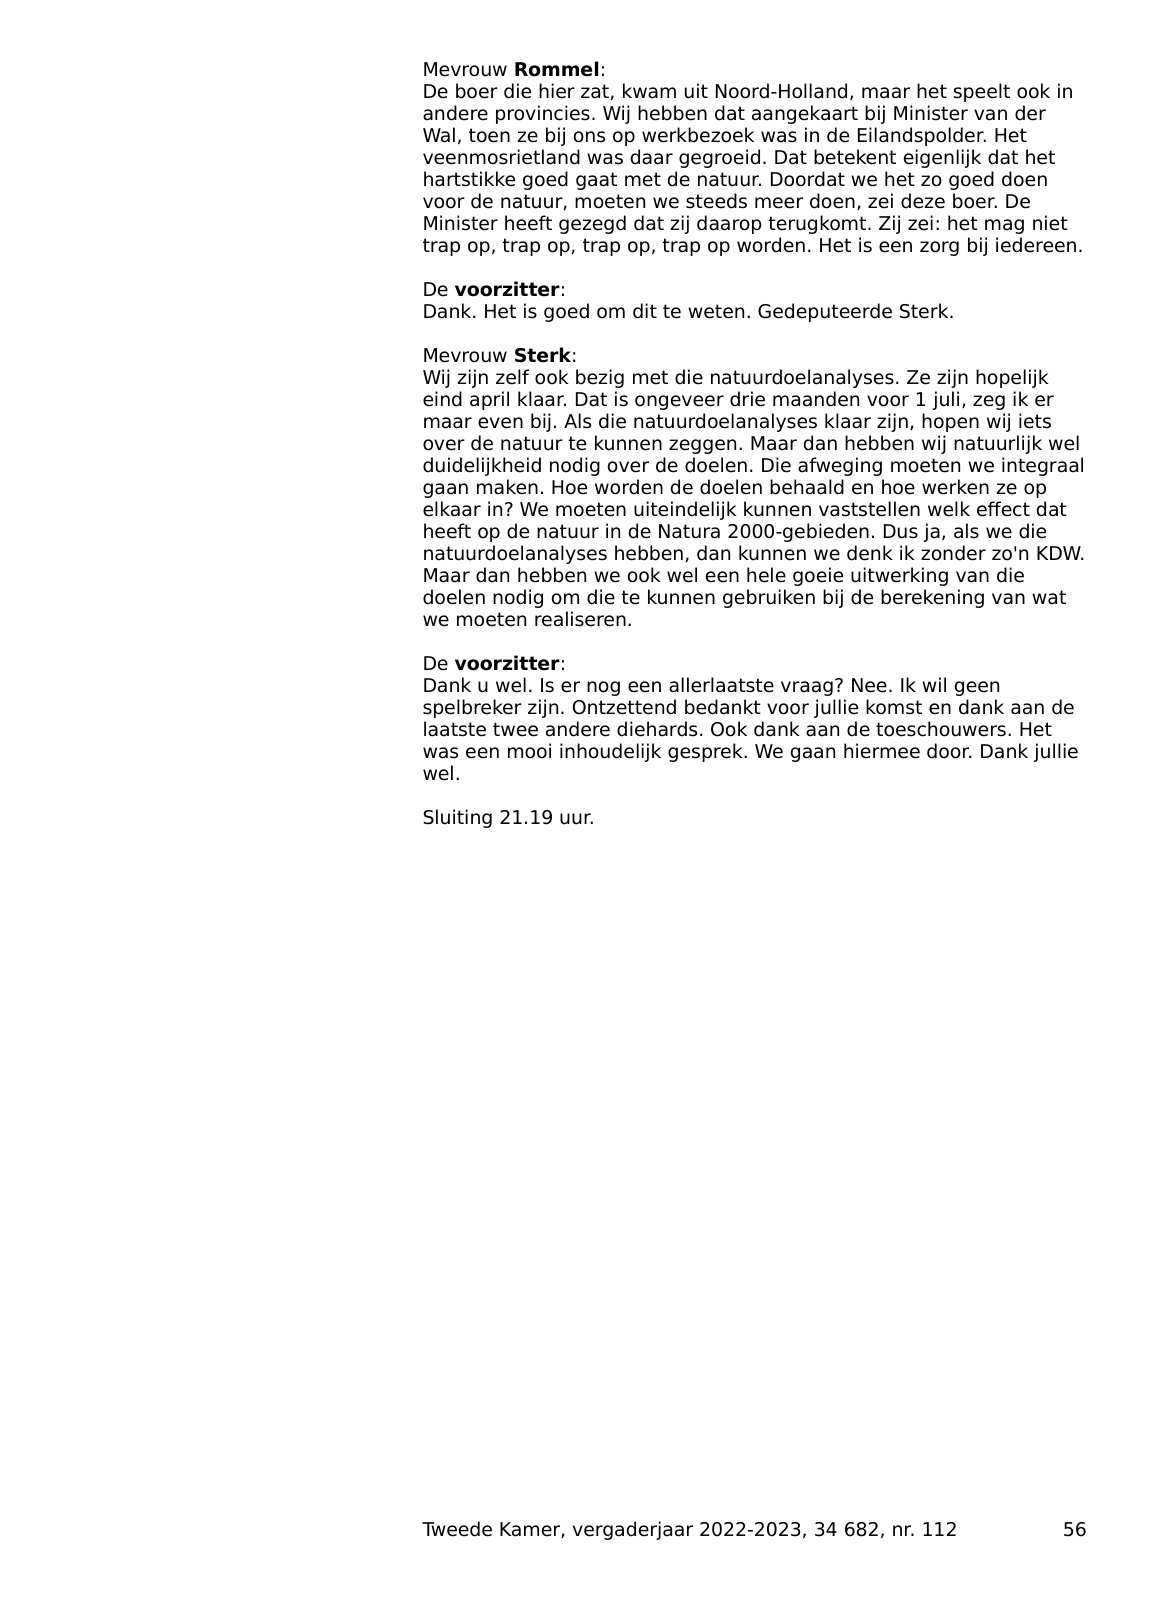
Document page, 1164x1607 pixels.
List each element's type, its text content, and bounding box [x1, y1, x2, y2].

text De boer die hier zat, kwam uit Noord-Holland, maar het speelt ook in andere provincies. Wij hebben dat aangekaart bij Minister van der Wal, toen ze bij ons op werkbezoek was in de Eilandspolder. Het veenmosrietland was daar gegroeid. Dat betekent eigenlijk dat het hartstikke goed gaat met de natuur. Doordat we het zo goed doen voor de natuur, moeten we steeds meer doen, zei deze boer. De Minister heeft gezegd dat zij daarop terugkomt. Zij zei: het mag niet trap op, trap op, trap op, trap op worden. Het is een zorg bij iedereen. [422, 81, 1087, 257]
text Dank. Het is goed om dit te weten. Gedeputeerde Sterk. [422, 301, 1087, 323]
text Wij zijn zelf ook bezig met die natuurdoelanalyses. Ze zijn hopelijk eind april klaar. Dat is ongeveer drie maanden voor 1 juli, zeg ik er maar even bij. Als die natuurdoelanalyses klaar zijn, hopen wij iets over de natuur te kunnen zeggen. Maar dan hebben wij natuurlijk wel duidelijkheid nodig over de doelen. Die afweging moeten we integraal gaan maken. Hoe worden de doelen behaald en hoe werken ze op elkaar in? We moeten uiteindelijk kunnen vaststellen welk effect dat heeft op de natuur in de Natura 2000-gebieden. Dus ja, als we die natuurdoelanalyses hebben, dan kunnen we denk ik zonder zo'n KDW. Maar dan hebben we ook wel een hele goeie uitwerking van die doelen nodig om die te kunnen gebruiken bij de berekening van wat we moeten realiseren. [422, 367, 1087, 631]
text Mevrouw Rommel: [422, 59, 1087, 81]
text Dank u wel. Is er nog een allerlaatste vraag? Nee. Ik wil geen spelbreker zijn. Ontzettend bedankt voor jullie komst en dank aan de laatste twee andere diehards. Ook dank aan de toeschouwers. Het was een mooi inhoudelijk gesprek. We gaan hiermee door. Dank jullie wel. [422, 675, 1087, 785]
text Sluiting 21.19 uur. [422, 807, 1087, 829]
text De voorzitter: [422, 653, 1087, 675]
text Mevrouw Sterk: [422, 345, 1087, 367]
text De voorzitter: [422, 279, 1087, 301]
